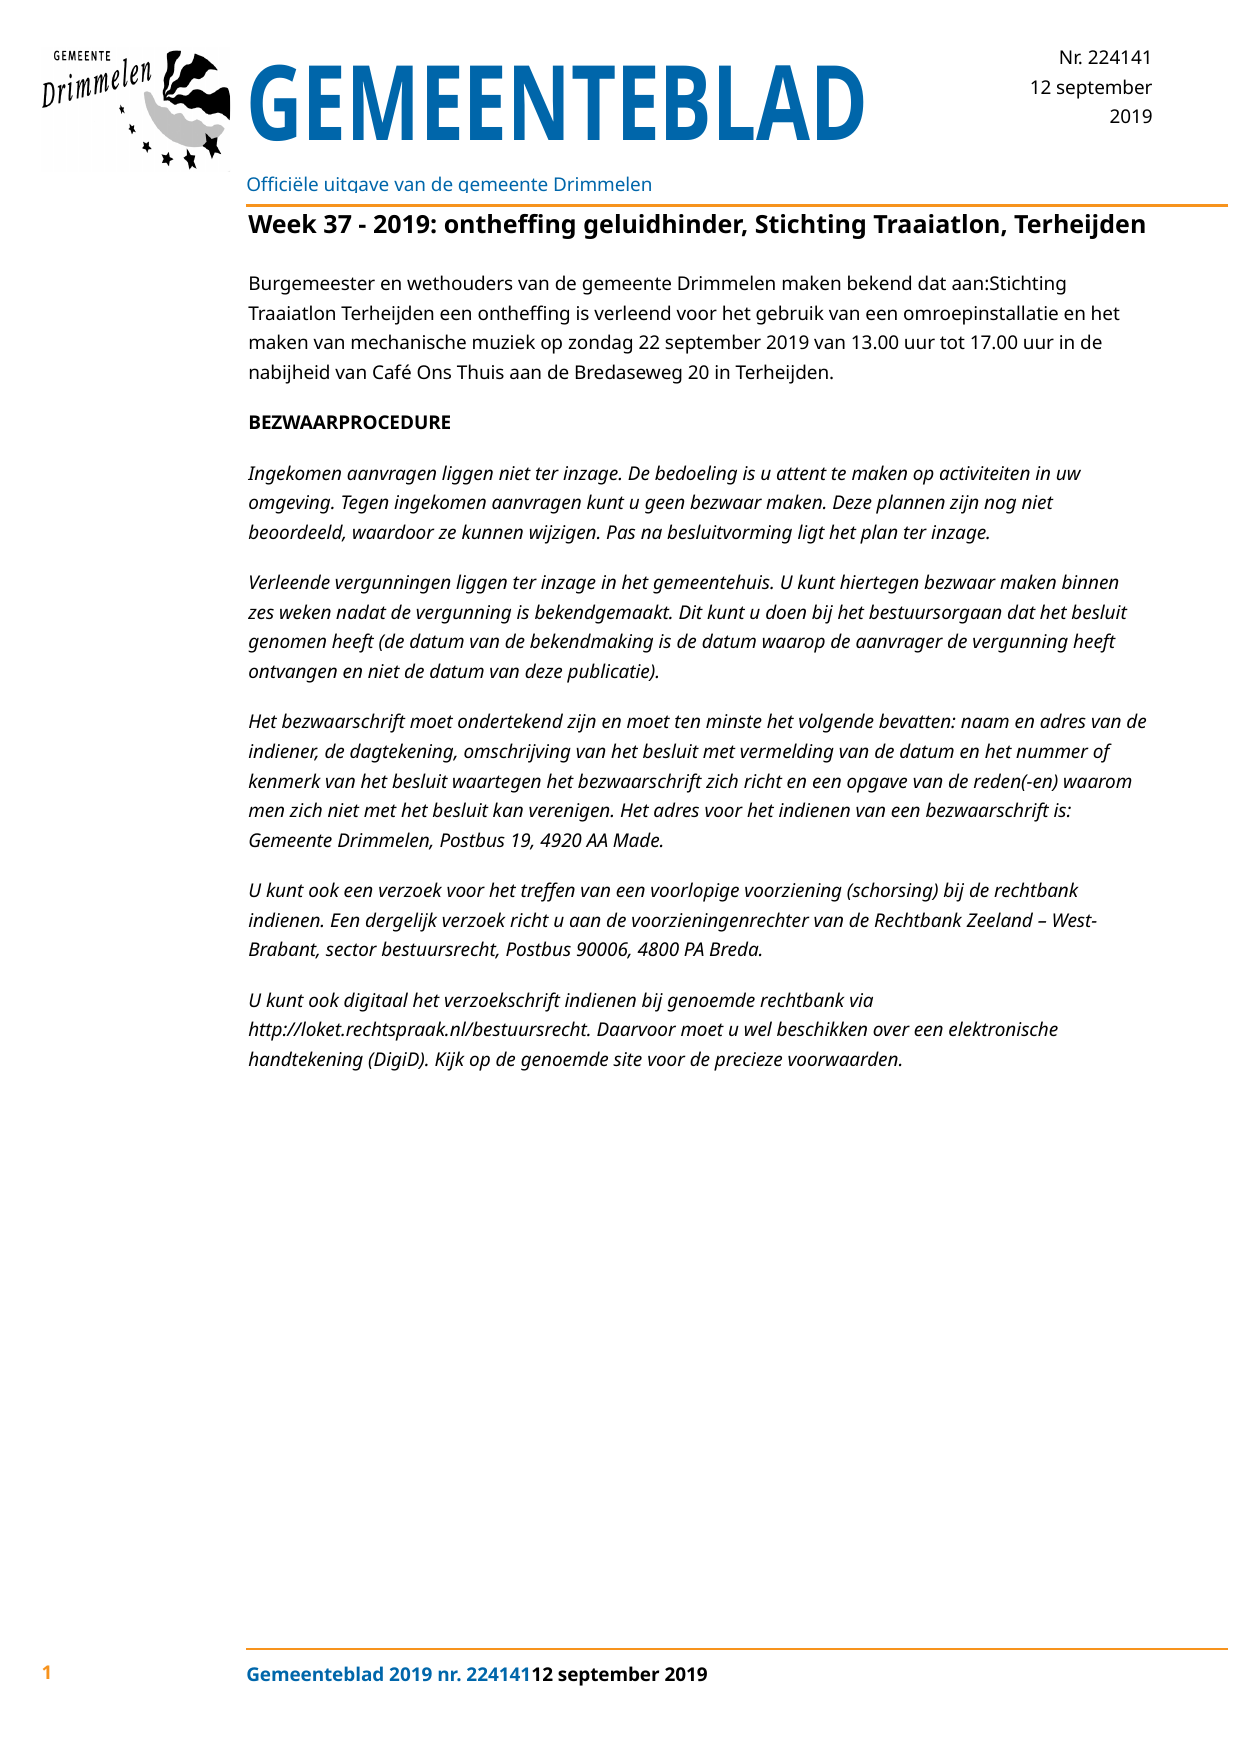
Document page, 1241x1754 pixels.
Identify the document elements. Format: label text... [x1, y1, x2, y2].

text BEZWAARPROCEDURE [248, 409, 1152, 435]
text Verleende vergunningen liggen ter inzage in het gemeentehuis. U kunt hiertegen bezwaar maken binnen zes weken nadat de vergunning is bekendgemaakt. Dit kunt u doen bij het bestuursorgaan dat het besluit genomen heeft (de datum van de bekendmaking is de datum waarop de aanvrager de vergunning heeft ontvangen en niet de datum van deze publicatie). [248, 569, 1152, 684]
text Het bezwaarschrift moet ondertekend zijn en moet ten minste het volgende bevatten: naam en adres van de indiener, de dagtekening, omschrijving van het besluit met vermelding van de datum en het nummer of kenmerk van het besluit waartegen het bezwaarschrift zich richt en een opgave van de reden(-en) waarom men zich niet met het besluit kan verenigen. Het adres voor het indienen van een bezwaarschrift is: Gemeente Drimmelen, Postbus 19, 4920 AA Made. [248, 709, 1152, 853]
text Ingekomen aanvragen liggen niet ter inzage. De bedoeling is u attent te maken op activiteiten in uw omgeving. Tegen ingekomen aanvragen kunt u geen bezwaar maken. Deze plannen zijn nog niet beoordeeld, waardoor ze kunnen wijzigen. Pas na besluitvorming ligt het plan ter inzage. [248, 460, 1152, 545]
text Week 37 - 2019: ontheffing geluidhinder, Stichting Traaiatlon, Terheijden [248, 207, 1152, 241]
picture [41, 47, 231, 172]
text U kunt ook een verzoek voor het treffen van een voorlopige voorziening (schorsing) bij de rechtbank indienen. Een dergelijk verzoek richt u aan de voorzieningenrechter van de Rechtbank Zeeland – West-Brabant, sector bestuursrecht, Postbus 90006, 4800 PA Breda. [248, 877, 1152, 962]
text U kunt ook digitaal het verzoekschrift indienen bij genoemde rechtbank via http://loket.rechtspraak.nl/bestuursrecht. Daarvoor moet u wel beschikken over een elektronische handtekening (DigiD). Kijk op de genoemde site voor de precieze voorwaarden. [248, 987, 1152, 1072]
text Burgemeester en wethouders van de gemeente Drimmelen maken bekend dat aan:Stichting Traaiatlon Terheijden een ontheffing is verleend voor het gebruik van een omroepinstallatie en het maken van mechanische muziek op zondag 22 september 2019 van 13.00 uur tot 17.00 uur in de nabijheid van Café Ons Thuis aan de Bredaseweg 20 in Terheijden. [248, 270, 1152, 385]
